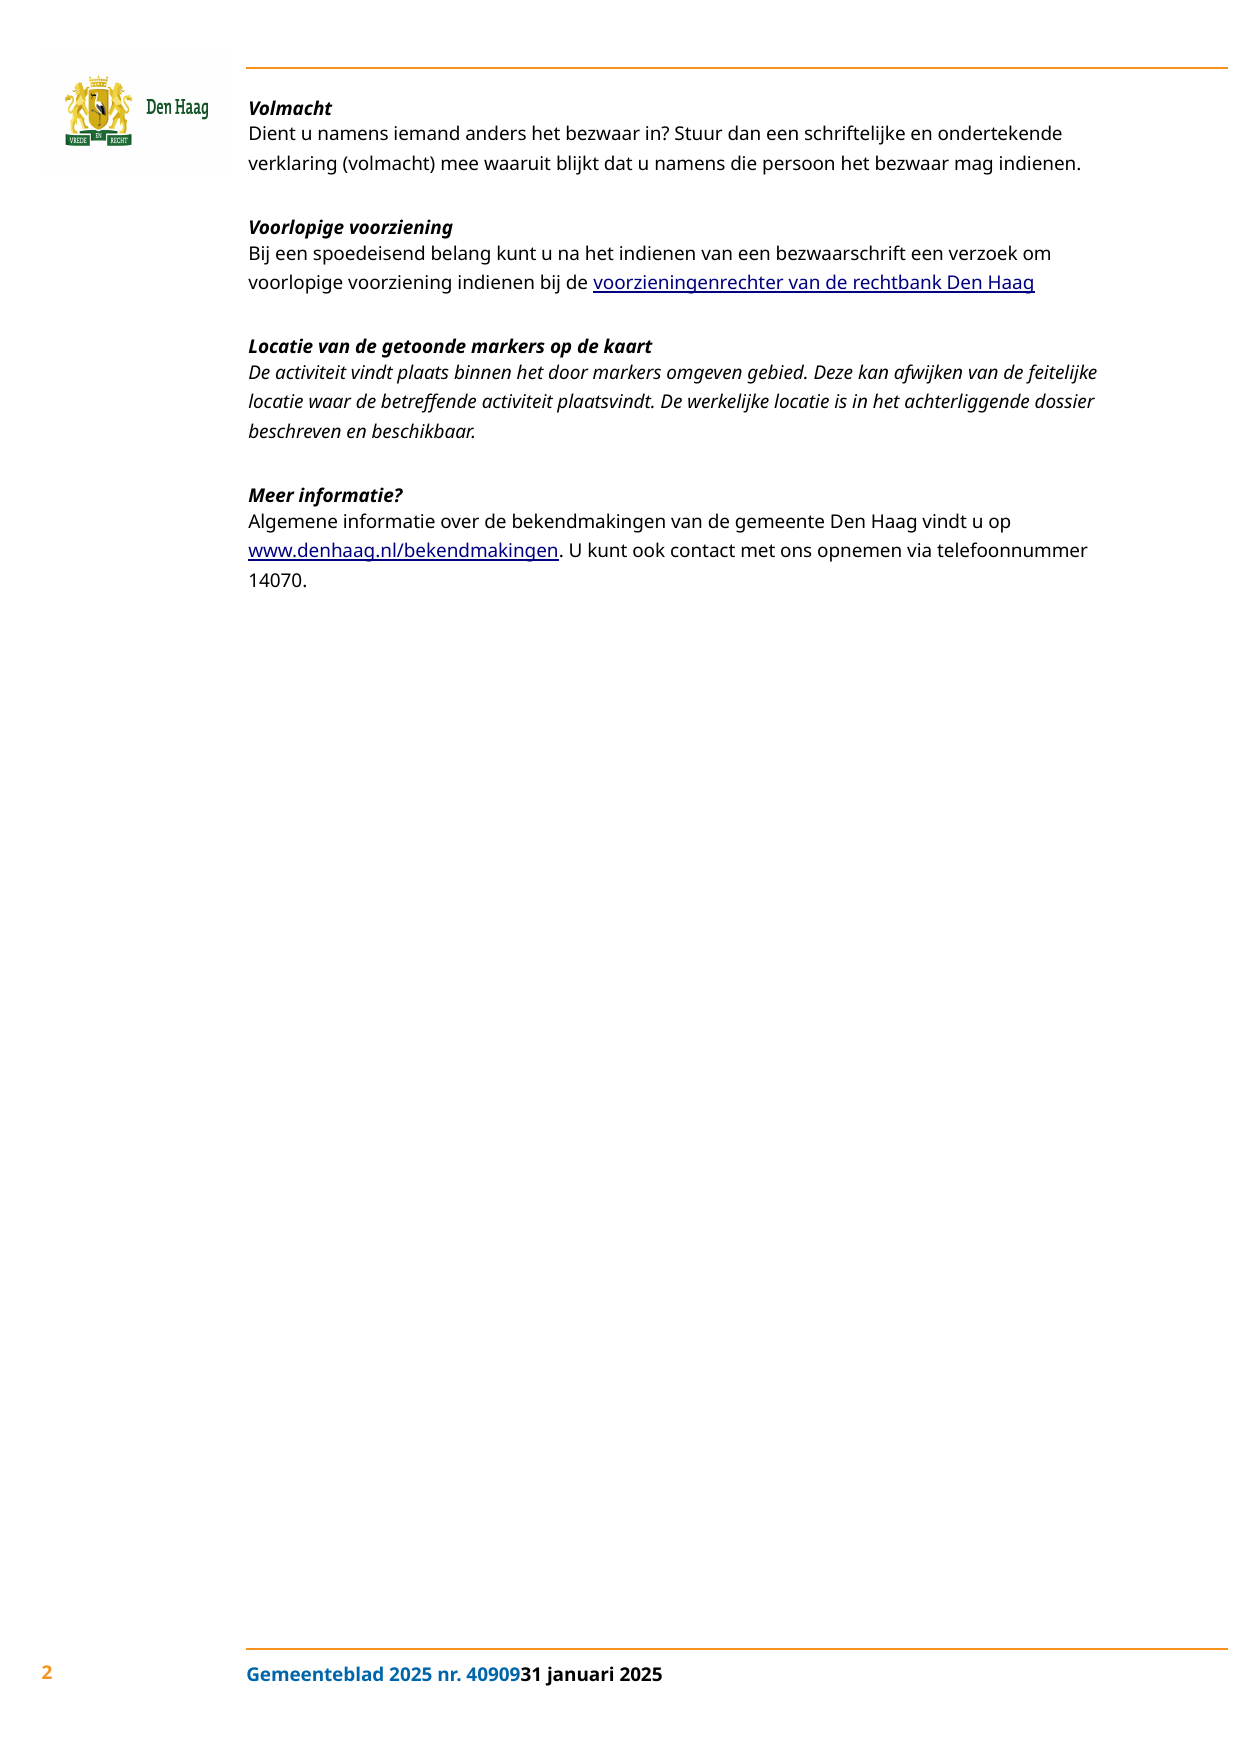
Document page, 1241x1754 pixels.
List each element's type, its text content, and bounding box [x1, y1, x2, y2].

text Algemene informatie over de bekendmakingen van de gemeente Den Haag vindt u op www.denhaag.nl/bekendmakingen. U kunt ook contact met ons opnemen via telefoonnummer 14070. [248, 508, 1152, 593]
text Voorlopige voorziening [248, 214, 1152, 240]
picture [41, 47, 231, 172]
text Locatie van de getoonde markers op de kaart [248, 333, 1152, 359]
text De activiteit vindt plaats binnen het door markers omgeven gebied. Deze kan afwijken van de feitelijke locatie waar de betreffende activiteit plaatsvindt. De werkelijke locatie is in het achterliggende dossier beschreven en beschikbaar. [248, 359, 1152, 444]
text Volmacht [248, 95, 1152, 121]
text Dient u namens iemand anders het bezwaar in? Stuur dan een schriftelijke en ondertekende verklaring (volmacht) mee waaruit blijkt dat u namens die persoon het bezwaar mag indienen. [248, 121, 1152, 176]
text Bij een spoedeisend belang kunt u na het indienen van een bezwaarschrift een verzoek om voorlopige voorziening indienen bij de voorzieningenrechter van de rechtbank Den Haag [248, 240, 1152, 295]
text Meer informatie? [248, 482, 1152, 508]
